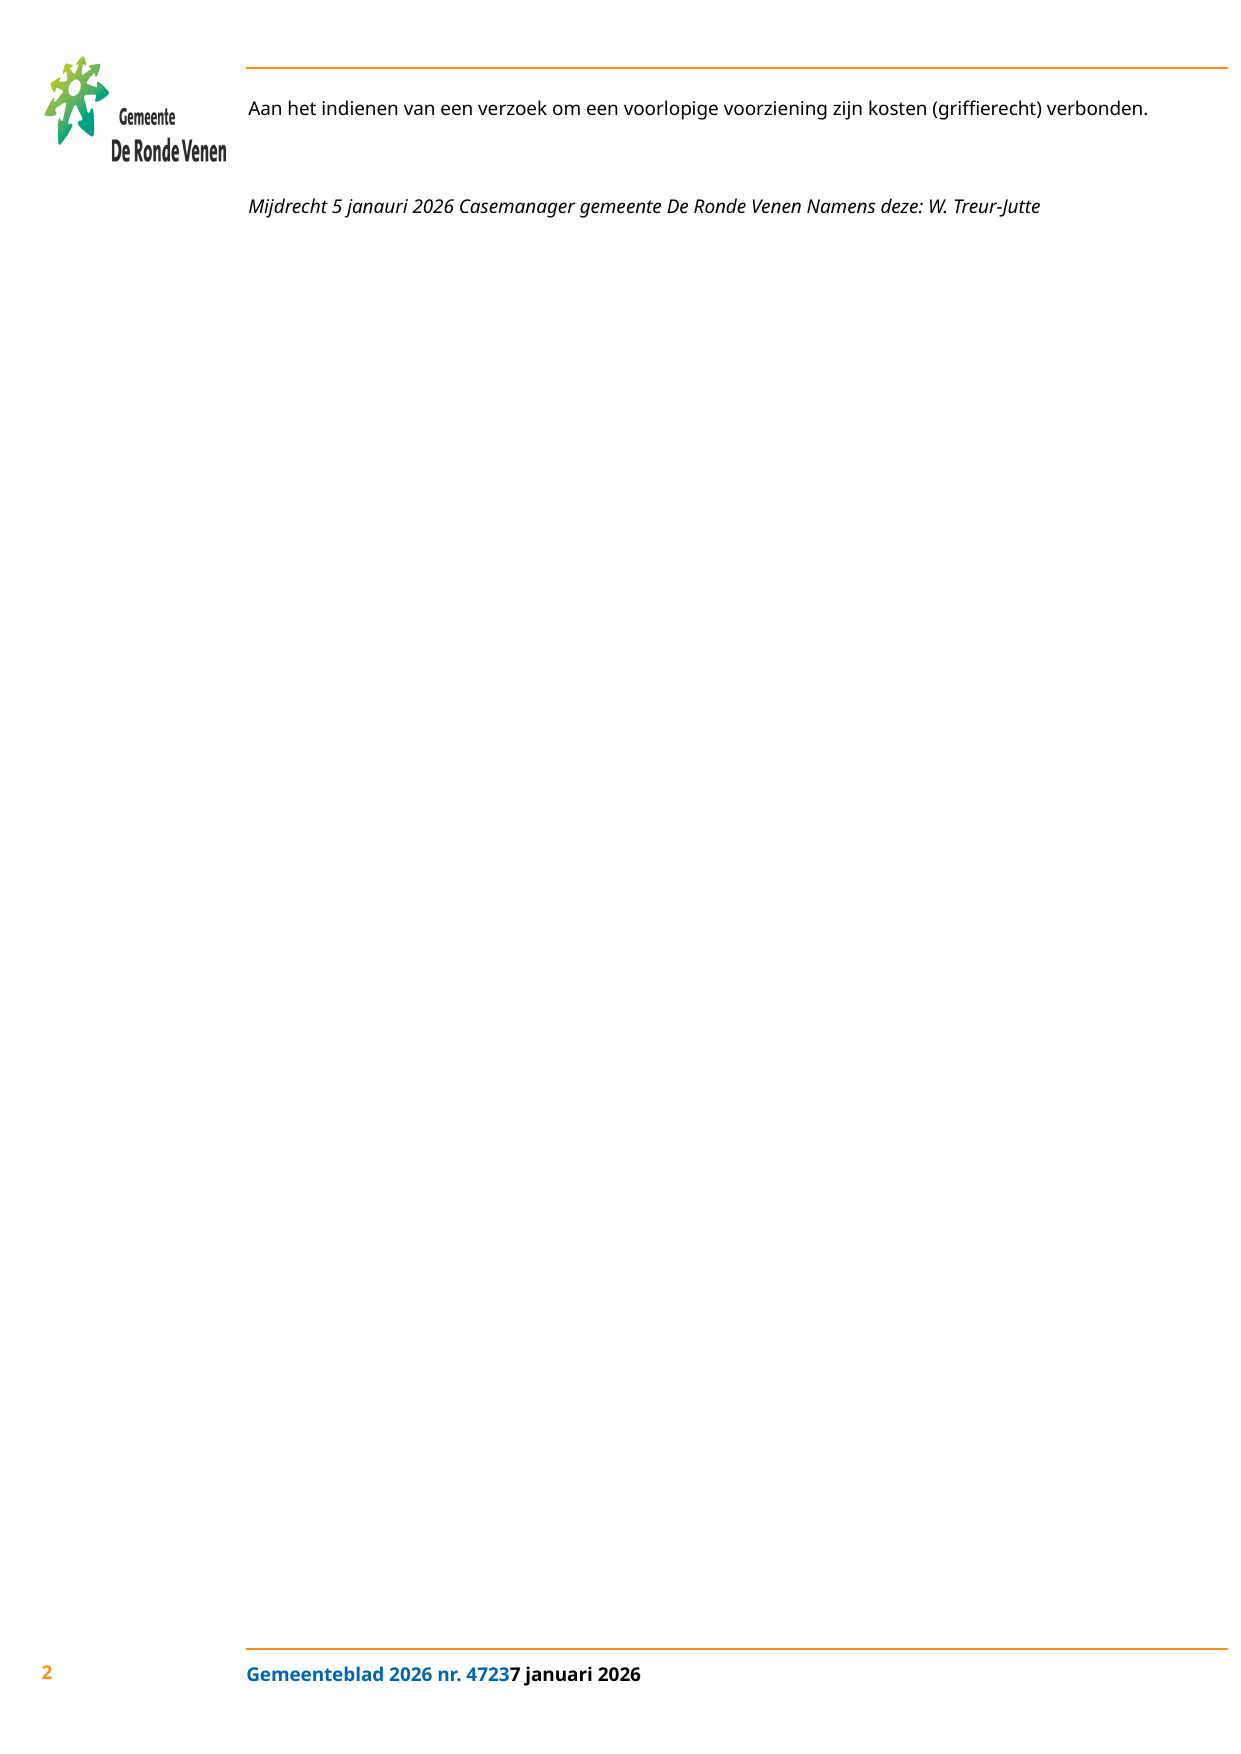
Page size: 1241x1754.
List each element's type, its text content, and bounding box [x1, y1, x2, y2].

text Aan het indienen van een verzoek om een voorlopige voorziening zijn kosten (griffierecht) verbonden. [248, 95, 1152, 121]
picture [41, 47, 231, 172]
text Mijdrecht 5 janauri 2026 Casemanager gemeente De Ronde Venen Namens deze: W. Treur-Jutte [248, 193, 1152, 219]
